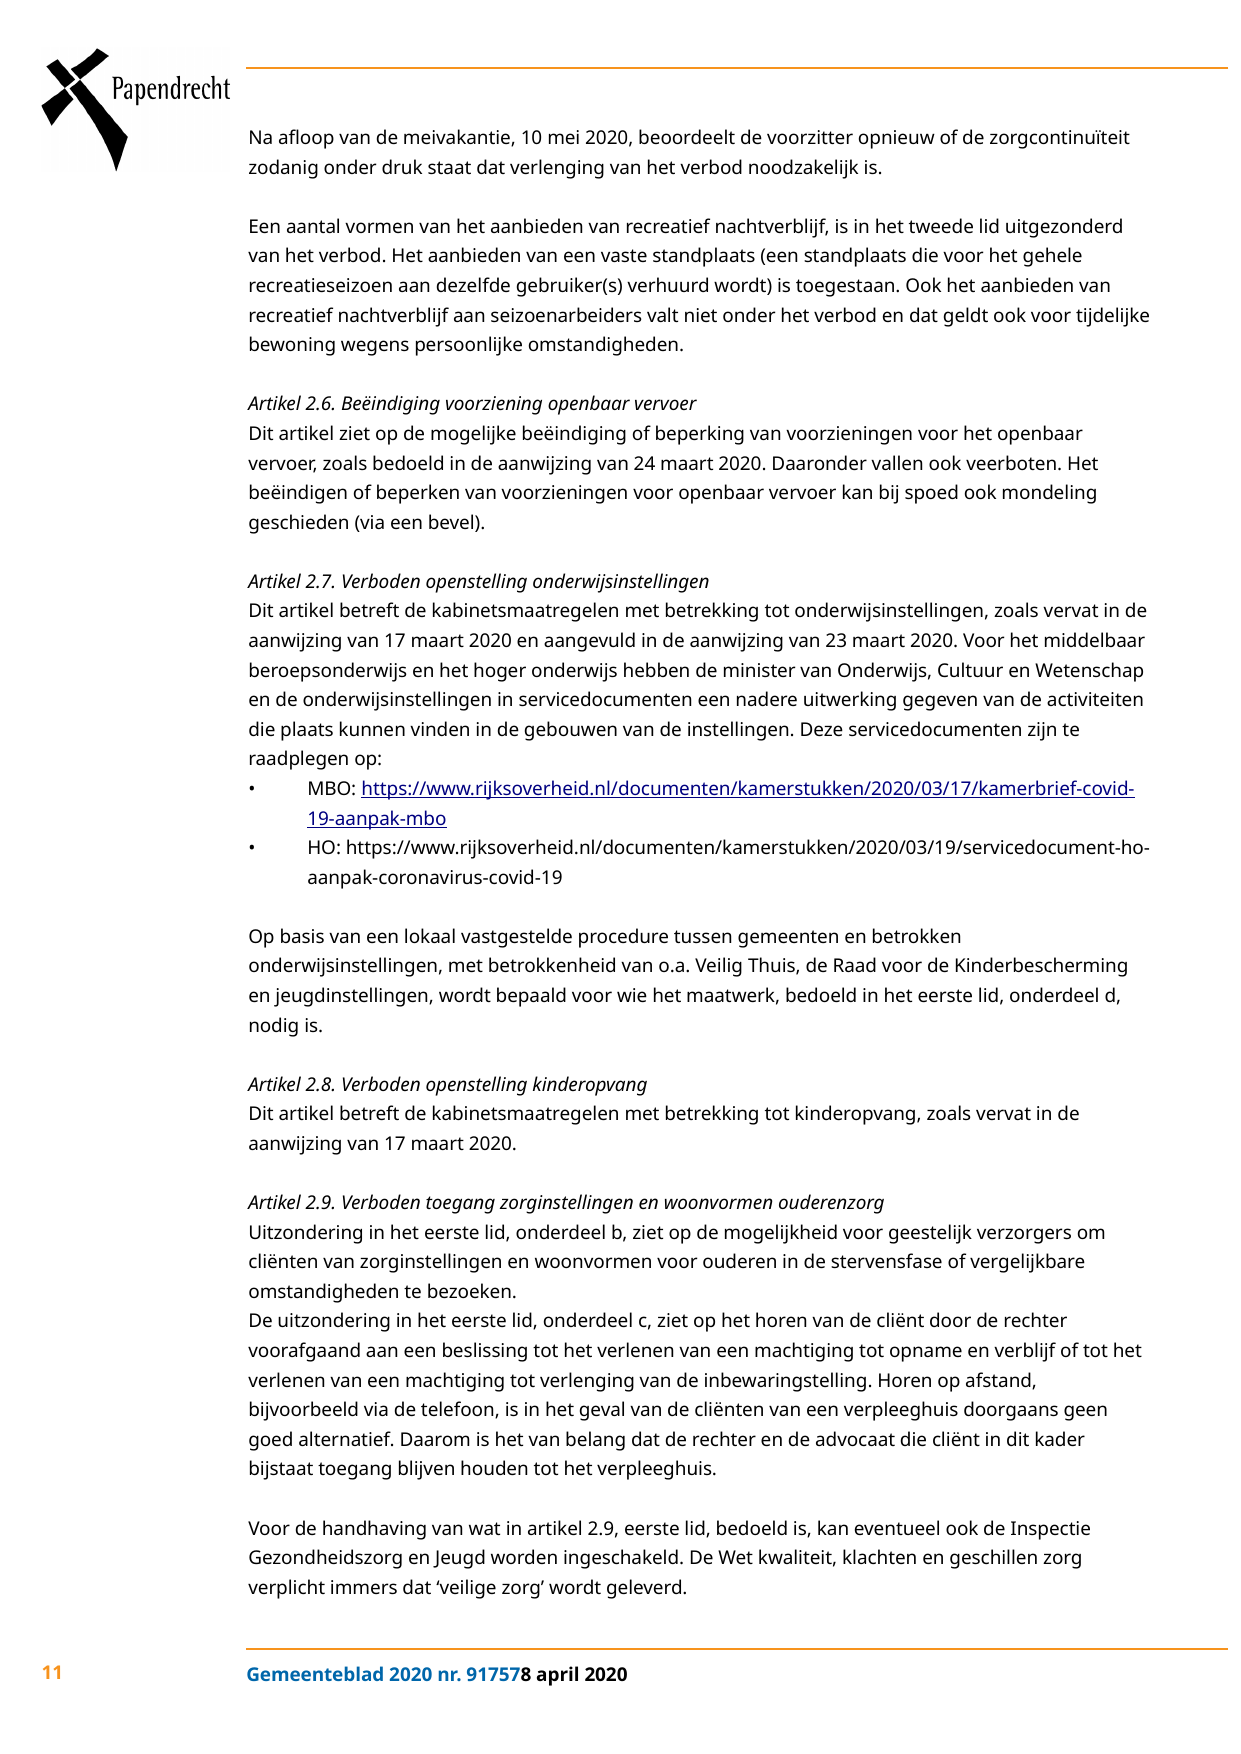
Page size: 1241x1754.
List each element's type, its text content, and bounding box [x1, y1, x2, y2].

text Dit artikel betreft de kabinetsmaatregelen met betrekking tot kinderopvang, zoals vervat in de aanwijzing van 17 maart 2020. [248, 1101, 1152, 1156]
text De uitzondering in het eerste lid, onderdeel c, ziet op het horen van de cliënt door de rechter voorafgaand aan een beslissing tot het verlenen van een machtiging tot opname en verblijf of tot het verlenen van een machtiging tot verlenging van de inbewaringstelling. Horen op afstand, bijvoorbeeld via de telefoon, is in het geval van de cliënten van een verpleeghuis doorgaans geen goed alternatief. Daarom is het van belang dat de rechter en de advocaat die cliënt in dit kader bijstaat toegang blijven houden tot het verpleeghuis. [248, 1308, 1152, 1481]
text Artikel 2.8. Verboden openstelling kinderopvang [248, 1071, 1152, 1097]
text Dit artikel ziet op de mogelijke beëindiging of beperking van voorzieningen voor het openbaar vervoer, zoals bedoeld in de aanwijzing van 24 maart 2020. Daaronder vallen ook veerboten. Het beëindigen of beperken van voorzieningen voor openbaar vervoer kan bij spoed ook mondeling geschieden (via een bevel). [248, 420, 1152, 535]
list HO: https://www.rijksoverheid.nl/documenten/kamerstukken/2020/03/19/servicedocument-ho-aanpak-coronavirus-covid-19 [248, 834, 1152, 890]
text Op basis van een lokaal vastgestelde procedure tussen gemeenten en betrokken onderwijsinstellingen, met betrokkenheid van o.a. Veilig Thuis, de Raad voor de Kinderbescherming en jeugdinstellingen, wordt bepaald voor wie het maatwerk, bedoeld in het eerste lid, onderdeel d, nodig is. [248, 923, 1152, 1038]
text Na afloop van de meivakantie, 10 mei 2020, beoordeelt de voorzitter opnieuw of de zorgcontinuïteit zodanig onder druk staat dat verlenging van het verbod noodzakelijk is. [248, 124, 1152, 180]
text Artikel 2.6. Beëindiging voorziening openbaar vervoer [248, 391, 1152, 416]
text Artikel 2.7. Verboden openstelling onderwijsinstellingen [248, 568, 1152, 594]
picture [41, 47, 231, 172]
text Artikel 2.9. Verboden toegang zorginstellingen en woonvormen ouderenzorg [248, 1189, 1152, 1215]
text Een aantal vormen van het aanbieden van recreatief nachtverblijf, is in het tweede lid uitgezonderd van het verbod. Het aanbieden van een vaste standplaats (een standplaats die voor het gehele recreatieseizoen aan dezelfde gebruiker(s) verhuurd wordt) is toegestaan. Ook het aanbieden van recreatief nachtverblijf aan seizoenarbeiders valt niet onder het verbod en dat geldt ook voor tijdelijke bewoning wegens persoonlijke omstandigheden. [248, 213, 1152, 357]
text Dit artikel betreft de kabinetsmaatregelen met betrekking tot onderwijsinstellingen, zoals vervat in de aanwijzing van 17 maart 2020 en aangevuld in de aanwijzing van 23 maart 2020. Voor het middelbaar beroepsonderwijs en het hoger onderwijs hebben de minister van Onderwijs, Cultuur en Wetenschap en de onderwijsinstellingen in servicedocumenten een nadere uitwerking gegeven van de activiteiten die plaats kunnen vinden in de gebouwen van de instellingen. Deze servicedocumenten zijn te raadplegen op: [248, 598, 1152, 771]
text Voor de handhaving van wat in artikel 2.9, eerste lid, bedoeld is, kan eventueel ook de Inspectie Gezondheidszorg en Jeugd worden ingeschakeld. De Wet kwaliteit, klachten en geschillen zorg verplicht immers dat ‘veilige zorg’ wordt geleverd. [248, 1515, 1152, 1600]
text Uitzondering in het eerste lid, onderdeel b, ziet op de mogelijkheid voor geestelijk verzorgers om cliënten van zorginstellingen en woonvormen voor ouderen in de stervensfase of vergelijkbare omstandigheden te bezoeken. [248, 1219, 1152, 1304]
list MBO: https://www.rijksoverheid.nl/documenten/kamerstukken/2020/03/17/kamerbrief-covid-19-aanpak-mbo [248, 775, 1152, 831]
